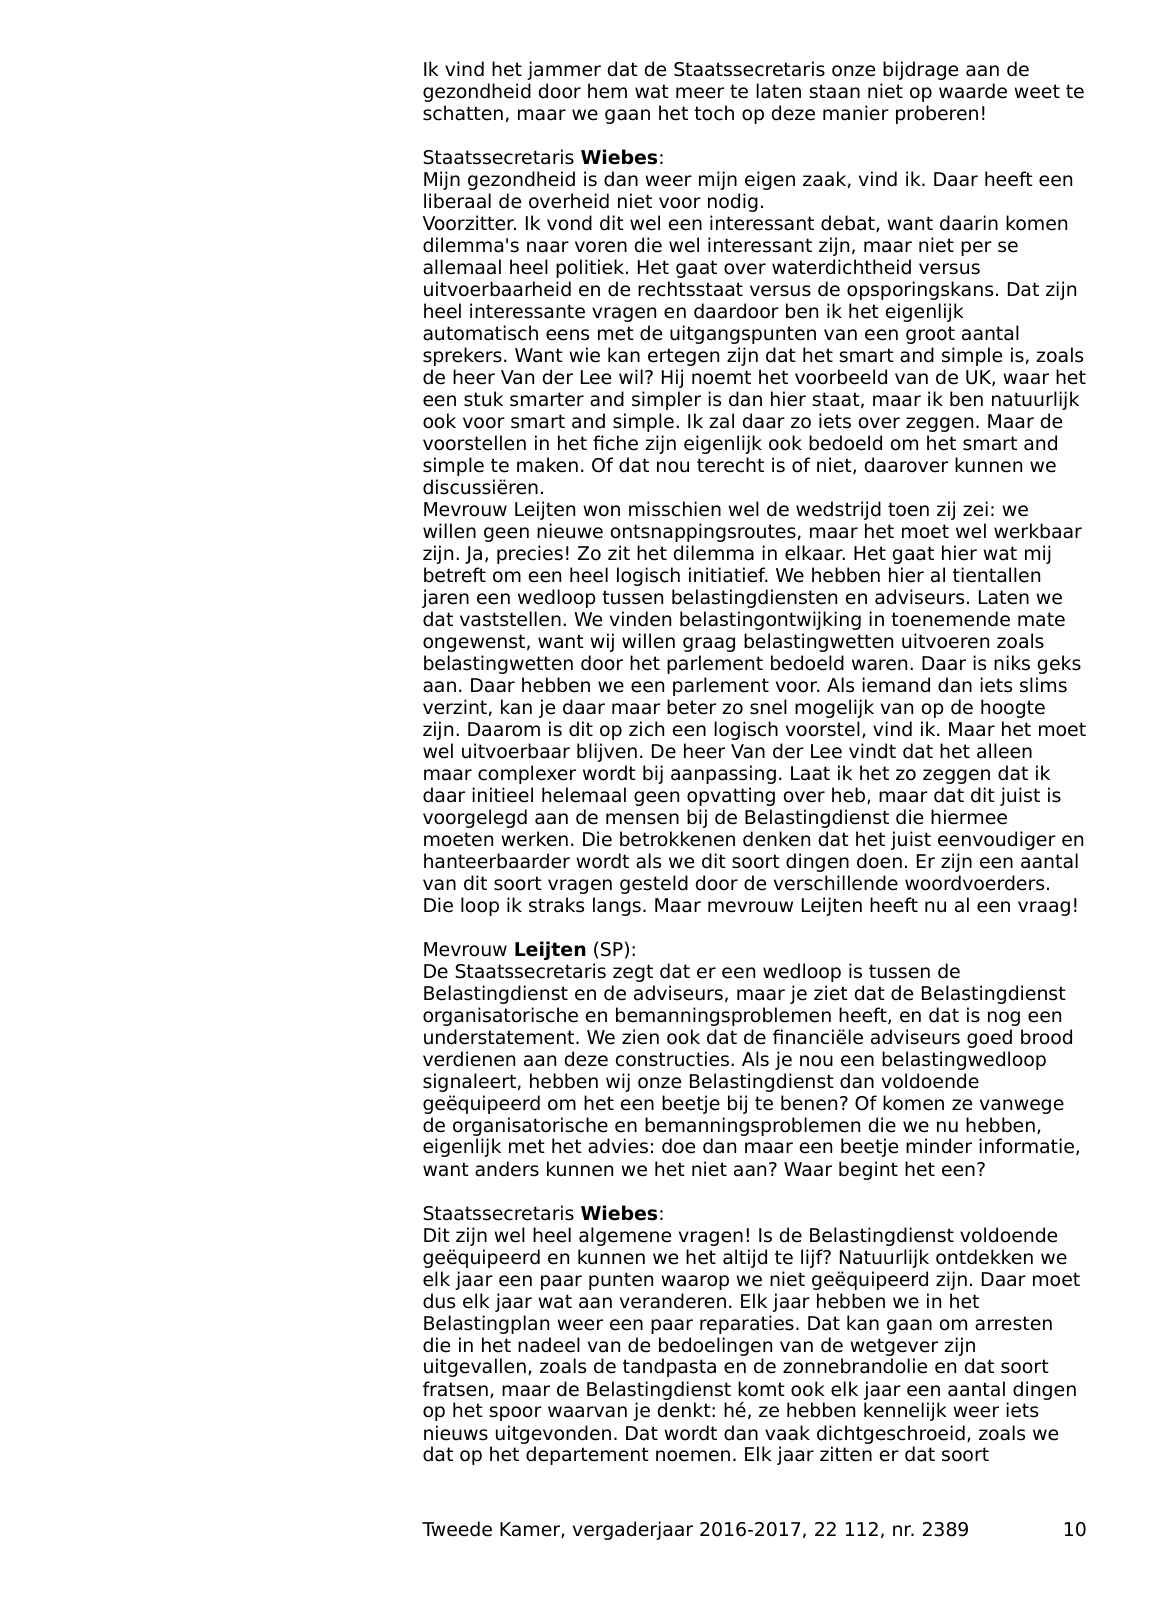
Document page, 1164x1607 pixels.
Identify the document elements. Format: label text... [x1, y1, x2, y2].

text Mevrouw Leijten (SP): [422, 939, 1087, 961]
text Staatssecretaris Wiebes: [422, 147, 1087, 169]
text Staatssecretaris Wiebes: [422, 1203, 1087, 1224]
text Mijn gezondheid is dan weer mijn eigen zaak, vind ik. Daar heeft een liberaal de overheid niet voor nodig. [422, 169, 1087, 213]
text Voorzitter. Ik vond dit wel een interessant debat, want daarin komen dilemma's naar voren die wel interessant zijn, maar niet per se allemaal heel politiek. Het gaat over waterdichtheid versus uitvoerbaarheid en de rechtsstaat versus de opsporingskans. Dat zijn heel interessante vragen en daardoor ben ik het eigenlijk automatisch eens met de uitgangspunten van een groot aantal sprekers. Want wie kan ertegen zijn dat het smart and simple is, zoals de heer Van der Lee wil? Hij noemt het voorbeeld van de UK, waar het een stuk smarter and simpler is dan hier staat, maar ik ben natuurlijk ook voor smart and simple. Ik zal daar zo iets over zeggen. Maar de voorstellen in het fiche zijn eigenlijk ook bedoeld om het smart and simple te maken. Of dat nou terecht is of niet, daarover kunnen we discussiëren. [422, 213, 1087, 499]
text Ik vind het jammer dat de Staatssecretaris onze bijdrage aan de gezondheid door hem wat meer te laten staan niet op waarde weet te schatten, maar we gaan het toch op deze manier proberen! [422, 59, 1087, 125]
text De Staatssecretaris zegt dat er een wedloop is tussen de Belastingdienst en de adviseurs, maar je ziet dat de Belastingdienst organisatorische en bemanningsproblemen heeft, en dat is nog een understatement. We zien ook dat de financiële adviseurs goed brood verdienen aan deze constructies. Als je nou een belastingwedloop signaleert, hebben wij onze Belastingdienst dan voldoende geëquipeerd om het een beetje bij te benen? Of komen ze vanwege de organisatorische en bemanningsproblemen die we nu hebben, eigenlijk met het advies: doe dan maar een beetje minder informatie, want anders kunnen we het niet aan? Waar begint het een? [422, 961, 1087, 1180]
text Mevrouw Leijten won misschien wel de wedstrijd toen zij zei: we willen geen nieuwe ontsnappingsroutes, maar het moet wel werkbaar zijn. Ja, precies! Zo zit het dilemma in elkaar. Het gaat hier wat mij betreft om een heel logisch initiatief. We hebben hier al tientallen jaren een wedloop tussen belastingdiensten en adviseurs. Laten we dat vaststellen. We vinden belastingontwijking in toenemende mate ongewenst, want wij willen graag belastingwetten uitvoeren zoals belastingwetten door het parlement bedoeld waren. Daar is niks geks aan. Daar hebben we een parlement voor. Als iemand dan iets slims verzint, kan je daar maar beter zo snel mogelijk van op de hoogte zijn. Daarom is dit op zich een logisch voorstel, vind ik. Maar het moet wel uitvoerbaar blijven. De heer Van der Lee vindt dat het alleen maar complexer wordt bij aanpassing. Laat ik het zo zeggen dat ik daar initieel helemaal geen opvatting over heb, maar dat dit juist is voorgelegd aan de mensen bij de Belastingdienst die hiermee moeten werken. Die betrokkenen denken dat het juist eenvoudiger en hanteerbaarder wordt als we dit soort dingen doen. Er zijn een aantal van dit soort vragen gesteld door de verschillende woordvoerders. Die loop ik straks langs. Maar mevrouw Leijten heeft nu al een vraag! [422, 499, 1087, 916]
text Dit zijn wel heel algemene vragen! Is de Belastingdienst voldoende geëquipeerd en kunnen we het altijd te lijf? Natuurlijk ontdekken we elk jaar een paar punten waarop we niet geëquipeerd zijn. Daar moet dus elk jaar wat aan veranderen. Elk jaar hebben we in het Belastingplan weer een paar reparaties. Dat kan gaan om arresten die in het nadeel van de bedoelingen van de wetgever zijn uitgevallen, zoals de tandpasta en de zonnebrandolie en dat soort fratsen, maar de Belastingdienst komt ook elk jaar een aantal dingen op het spoor waarvan je denkt: hé, ze hebben kennelijk weer iets nieuws uitgevonden. Dat wordt dan vaak dichtgeschroeid, zoals we dat op het departement noemen. Elk jaar zitten er dat soort [422, 1224, 1087, 1466]
